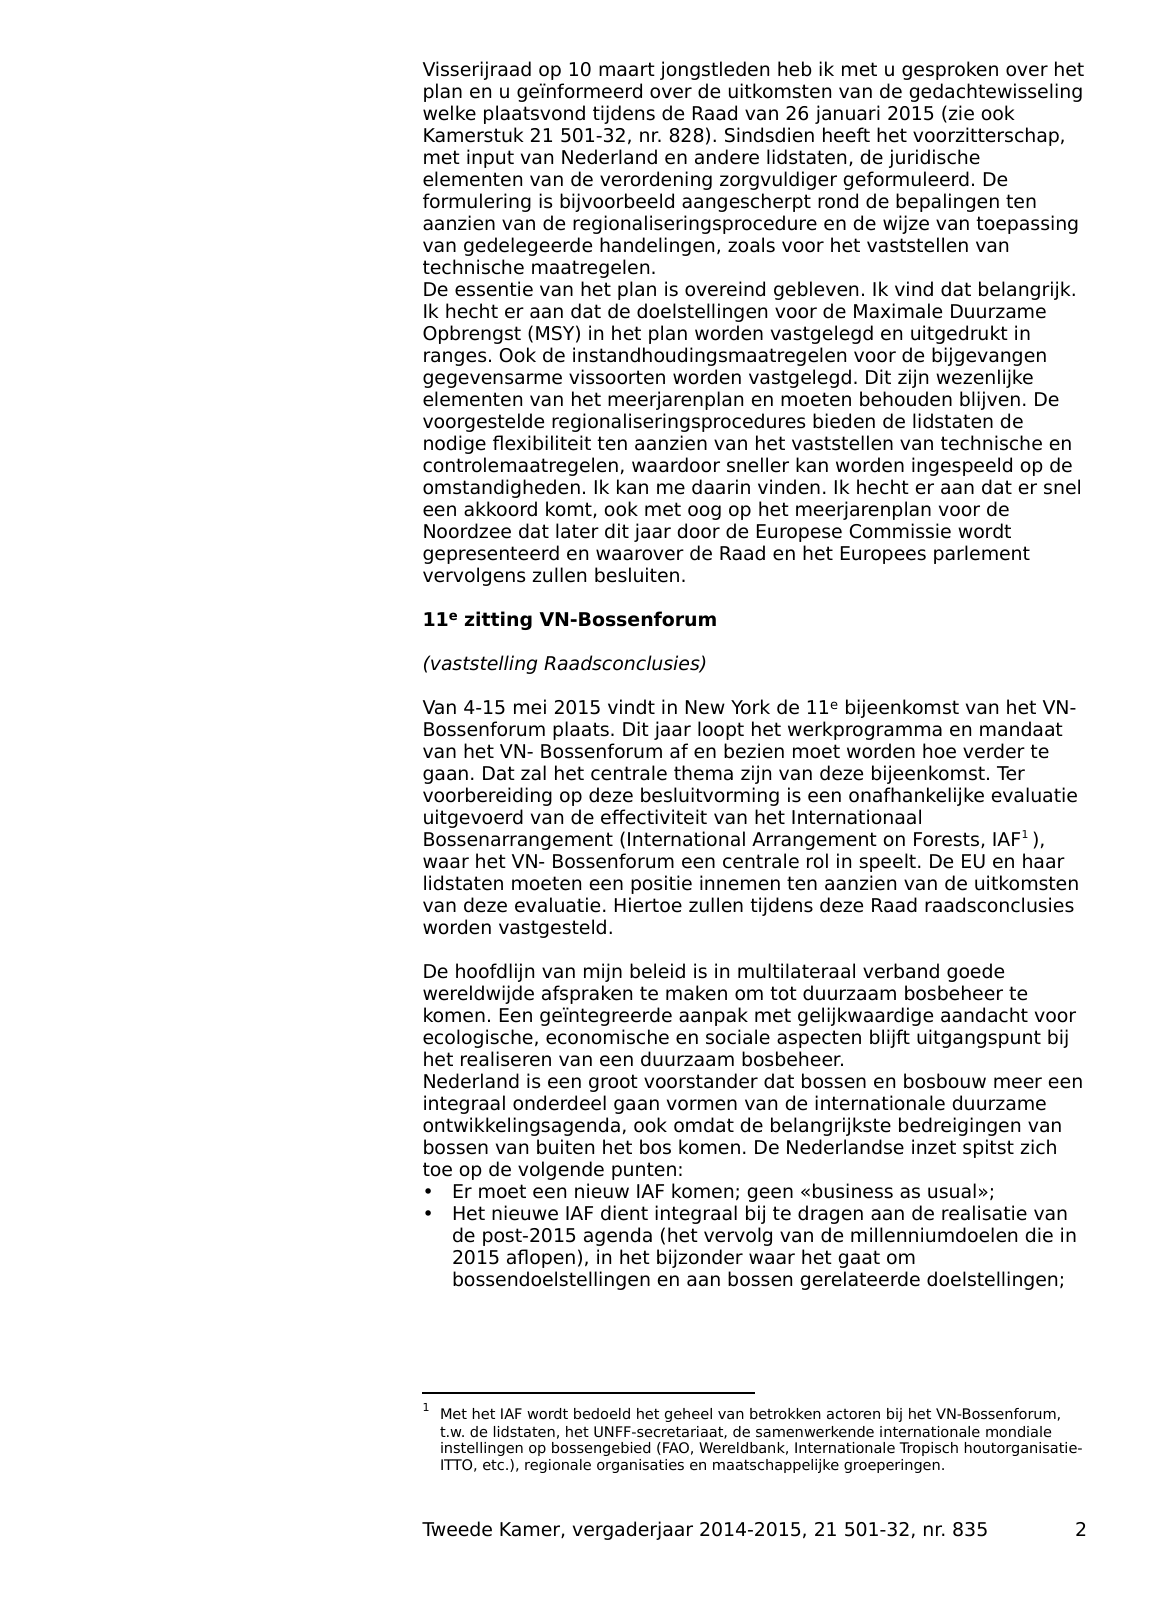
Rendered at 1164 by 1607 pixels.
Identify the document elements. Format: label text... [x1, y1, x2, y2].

text • Er moet een nieuw IAF komen; geen «business as usual»; [422, 1181, 1087, 1203]
text Visserijraad op 10 maart jongstleden heb ik met u gesproken over het plan en u geïnformeerd over de uitkomsten van de gedachtewisseling welke plaatsvond tijdens de Raad van 26 januari 2015 (zie ook Kamerstuk 21 501-32, nr. 828). Sindsdien heeft het voorzitterschap, met input van Nederland en andere lidstaten, de juridische elementen van de verordening zorgvuldiger geformuleerd. De formulering is bijvoorbeeld aangescherpt rond de bepalingen ten aanzien van de regionaliseringsprocedure en de wijze van toepassing van gedelegeerde handelingen, zoals voor het vaststellen van technische maatregelen. [422, 59, 1087, 279]
text Nederland is een groot voorstander dat bossen en bosbouw meer een integraal onderdeel gaan vormen van de internationale duurzame ontwikkelingsagenda, ook omdat de belangrijkste bedreigingen van bossen van buiten het bos komen. De Nederlandse inzet spitst zich toe op de volgende punten: [422, 1071, 1087, 1181]
text De hoofdlijn van mijn beleid is in multilateraal verband goede wereldwijde afspraken te maken om tot duurzaam bosbeheer te komen. Een geïntegreerde aanpak met gelijkwaardige aandacht voor ecologische, economische en sociale aspecten blijft uitgangspunt bij het realiseren van een duurzaam bosbeheer. [422, 961, 1087, 1071]
text Met het IAF wordt bedoeld het geheel van betrokken actoren bij het VN-Bossenforum, t.w. de lidstaten, het UNFF-secretariaat, de samenwerkende internationale mondiale instellingen op bossengebied (FAO, Wereldbank, Internationale Tropisch houtorganisatie-ITTO, etc.), regionale organisaties en maatschappelijke groeperingen. [422, 1402, 1087, 1474]
subtitle (vaststelling Raadsconclusies) [422, 653, 1087, 675]
text • Het nieuwe IAF dient integraal bij te dragen aan de realisatie van de post-2015 agenda (het vervolg van de millenniumdoelen die in 2015 aflopen), in het bijzonder waar het gaat om bossendoelstellingen en aan bossen gerelateerde doelstellingen; [422, 1203, 1087, 1291]
text Van 4-15 mei 2015 vindt in New York de 11e bijeenkomst van het VN-Bossenforum plaats. Dit jaar loopt het werkprogramma en mandaat van het VN- Bossenforum af en bezien moet worden hoe verder te gaan. Dat zal het centrale thema zijn van deze bijeenkomst. Ter voorbereiding op deze besluitvorming is een onafhankelijke evaluatie uitgevoerd van de effectiviteit van het Internationaal Bossenarrangement (International Arrangement on Forests, IAF), waar het VN- Bossenforum een centrale rol in speelt. De EU en haar lidstaten moeten een positie innemen ten aanzien van de uitkomsten van deze evaluatie. Hiertoe zullen tijdens deze Raad raadsconclusies worden vastgesteld. [422, 697, 1087, 939]
subtitle 11e zitting VN-Bossenforum [422, 609, 1087, 631]
text De essentie van het plan is overeind gebleven. Ik vind dat belangrijk. Ik hecht er aan dat de doelstellingen voor de Maximale Duurzame Opbrengst (MSY) in het plan worden vastgelegd en uitgedrukt in ranges. Ook de instandhoudingsmaatregelen voor de bijgevangen gegevensarme vissoorten worden vastgelegd. Dit zijn wezenlijke elementen van het meerjarenplan en moeten behouden blijven. De voorgestelde regionaliseringsprocedures bieden de lidstaten de nodige flexibiliteit ten aanzien van het vaststellen van technische en controlemaatregelen, waardoor sneller kan worden ingespeeld op de omstandigheden. Ik kan me daarin vinden. Ik hecht er aan dat er snel een akkoord komt, ook met oog op het meerjarenplan voor de Noordzee dat later dit jaar door de Europese Commissie wordt gepresenteerd en waarover de Raad en het Europees parlement vervolgens zullen besluiten. [422, 279, 1087, 587]
